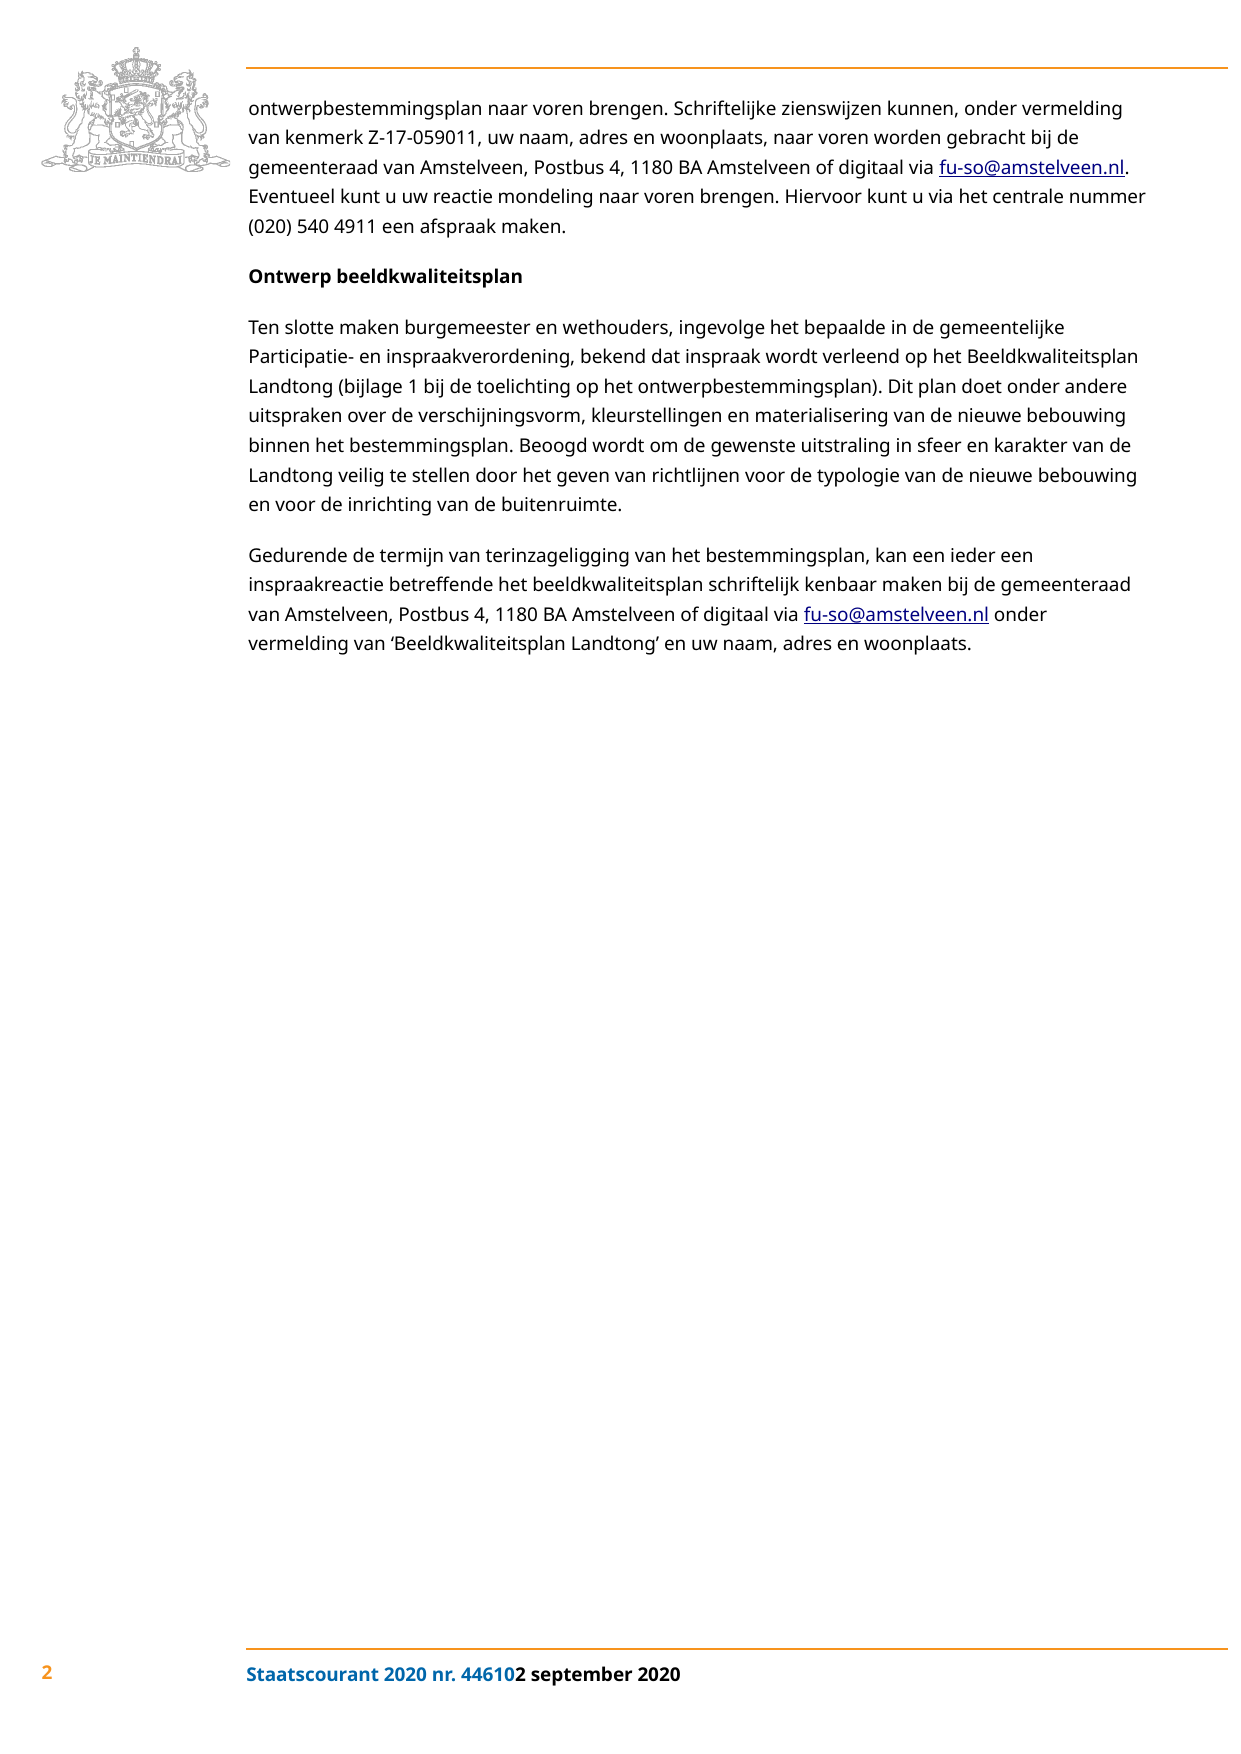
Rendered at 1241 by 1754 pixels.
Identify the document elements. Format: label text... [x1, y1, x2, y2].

text Ten slotte maken burgemeester en wethouders, ingevolge het bepaalde in de gemeentelijke Participatie- en inspraakverordening, bekend dat inspraak wordt verleend op het Beeldkwaliteitsplan Landtong (bijlage 1 bij de toelichting op het ontwerpbestemmingsplan). Dit plan doet onder andere uitspraken over de verschijningsvorm, kleurstellingen en materialisering van de nieuwe bebouwing binnen het bestemmingsplan. Beoogd wordt om de gewenste uitstraling in sfeer en karakter van de Landtong veilig te stellen door het geven van richtlijnen voor de typologie van de nieuwe bebouwing en voor de inrichting van de buitenruimte. [248, 314, 1152, 517]
picture [41, 47, 231, 172]
text Ontwerp beeldkwaliteitsplan [248, 263, 1152, 289]
text Gedurende de termijn van terinzageligging van het bestemmingsplan, kan een ieder een inspraakreactie betreffende het beeldkwaliteitsplan schriftelijk kenbaar maken bij de gemeenteraad van Amstelveen, Postbus 4, 1180 BA Amstelveen of digitaal via fu-so@amstelveen.nl onder vermelding van ‘Beeldkwaliteitsplan Landtong’ en uw naam, adres en woonplaats. [248, 542, 1152, 656]
text ontwerpbestemmingsplan naar voren brengen. Schriftelijke zienswijzen kunnen, onder vermelding van kenmerk Z-17-059011, uw naam, adres en woonplaats, naar voren worden gebracht bij de gemeenteraad van Amstelveen, Postbus 4, 1180 BA Amstelveen of digitaal via fu-so@amstelveen.nl. Eventueel kunt u uw reactie mondeling naar voren brengen. Hiervoor kunt u via het centrale nummer (020) 540 4911 een afspraak maken. [248, 95, 1152, 239]
